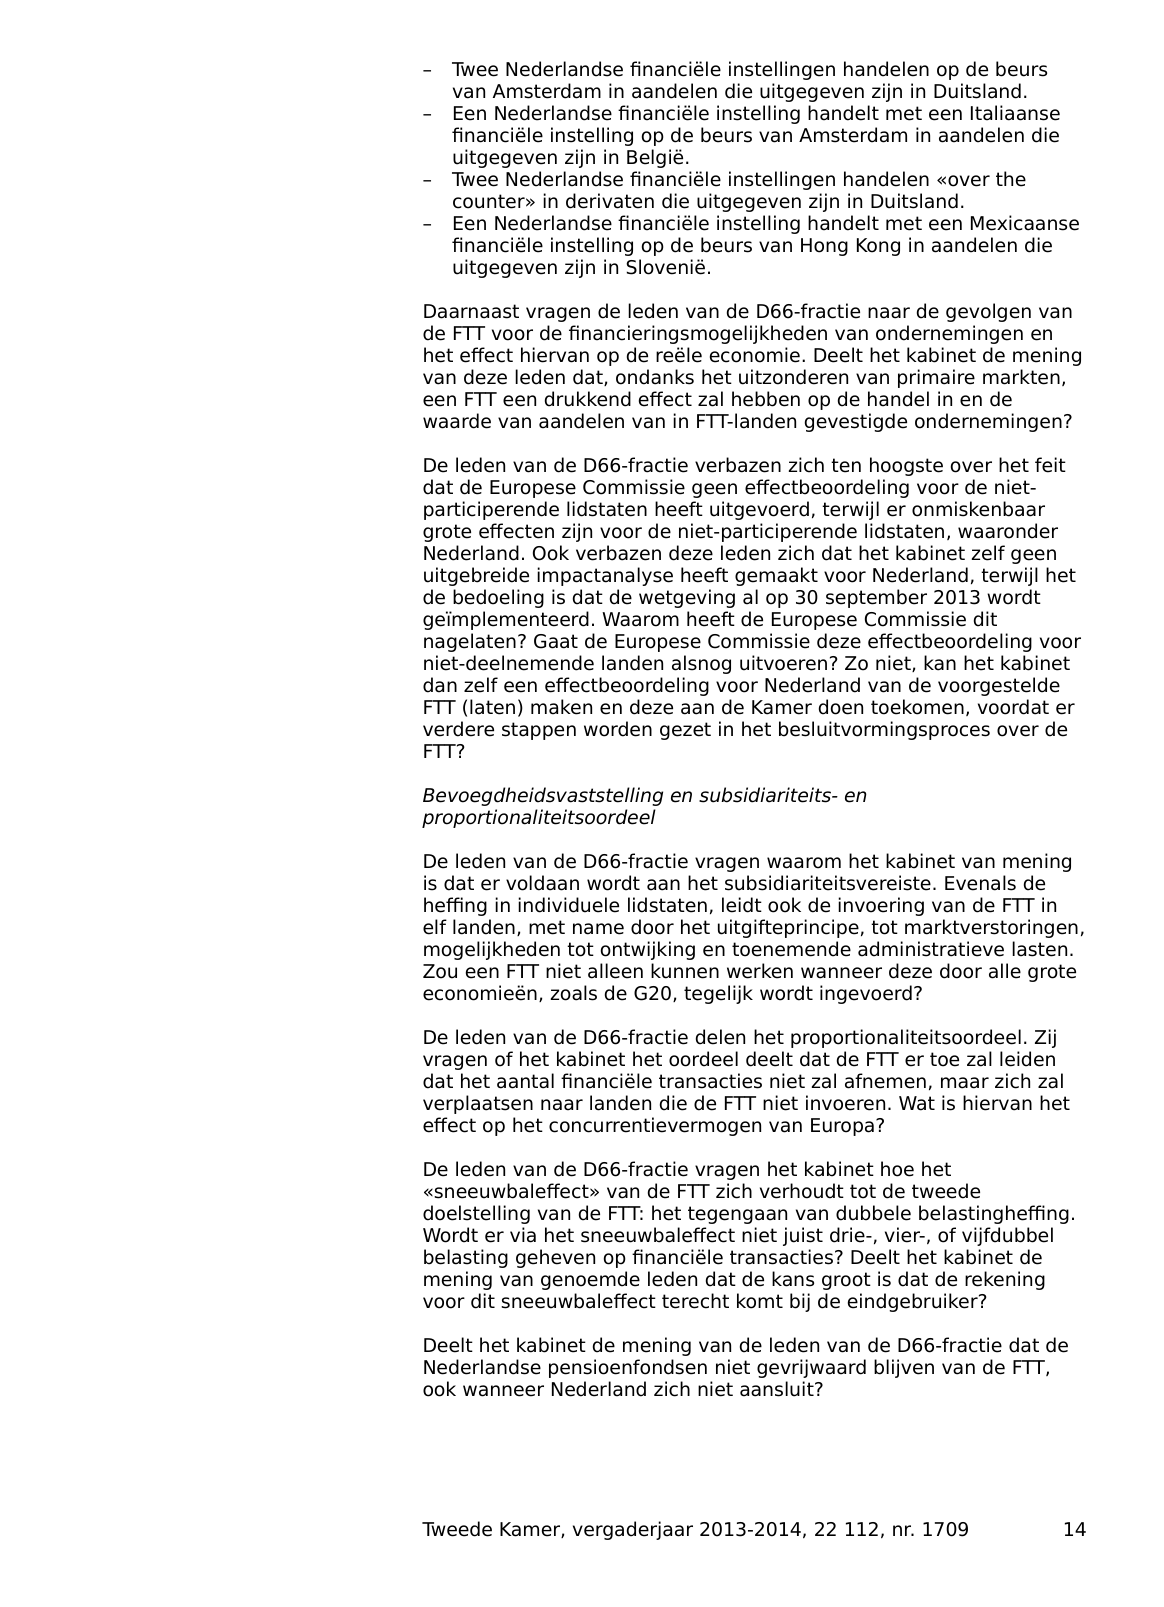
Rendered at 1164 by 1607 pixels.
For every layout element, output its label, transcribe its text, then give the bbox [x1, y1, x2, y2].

text – Een Nederlandse financiële instelling handelt met een Mexicaanse financiële instelling op de beurs van Hong Kong in aandelen die uitgegeven zijn in Slovenië. [422, 213, 1087, 279]
text De leden van de D66-fractie delen het proportionaliteitsoordeel. Zij vragen of het kabinet het oordeel deelt dat de FTT er toe zal leiden dat het aantal financiële transacties niet zal afnemen, maar zich zal verplaatsen naar landen die de FTT niet invoeren. Wat is hiervan het effect op het concurrentievermogen van Europa? [422, 1027, 1087, 1137]
subtitle Bevoegdheidsvaststelling en subsidiariteits- en proportionaliteitsoordeel [422, 785, 1087, 829]
text – Twee Nederlandse financiële instellingen handelen «over the counter» in derivaten die uitgegeven zijn in Duitsland. [422, 169, 1087, 213]
text – Twee Nederlandse financiële instellingen handelen op de beurs van Amsterdam in aandelen die uitgegeven zijn in Duitsland. [422, 59, 1087, 103]
text Daarnaast vragen de leden van de D66-fractie naar de gevolgen van de FTT voor de financieringsmogelijkheden van ondernemingen en het effect hiervan op de reële economie. Deelt het kabinet de mening van deze leden dat, ondanks het uitzonderen van primaire markten, een FTT een drukkend effect zal hebben op de handel in en de waarde van aandelen van in FTT-landen gevestigde ondernemingen? [422, 301, 1087, 433]
text Deelt het kabinet de mening van de leden van de D66-fractie dat de Nederlandse pensioenfondsen niet gevrijwaard blijven van de FTT, ook wanneer Nederland zich niet aansluit? [422, 1335, 1087, 1401]
text – Een Nederlandse financiële instelling handelt met een Italiaanse financiële instelling op de beurs van Amsterdam in aandelen die uitgegeven zijn in België. [422, 103, 1087, 169]
text De leden van de D66-fractie verbazen zich ten hoogste over het feit dat de Europese Commissie geen effectbeoordeling voor de niet-participerende lidstaten heeft uitgevoerd, terwijl er onmiskenbaar grote effecten zijn voor de niet-participerende lidstaten, waaronder Nederland. Ook verbazen deze leden zich dat het kabinet zelf geen uitgebreide impactanalyse heeft gemaakt voor Nederland, terwijl het de bedoeling is dat de wetgeving al op 30 september 2013 wordt geïmplementeerd. Waarom heeft de Europese Commissie dit nagelaten? Gaat de Europese Commissie deze effectbeoordeling voor niet-deelnemende landen alsnog uitvoeren? Zo niet, kan het kabinet dan zelf een effectbeoordeling voor Nederland van de voorgestelde FTT (laten) maken en deze aan de Kamer doen toekomen, voordat er verdere stappen worden gezet in het besluitvormingsproces over de FTT? [422, 455, 1087, 763]
text De leden van de D66-fractie vragen waarom het kabinet van mening is dat er voldaan wordt aan het subsidiariteitsvereiste. Evenals de heffing in individuele lidstaten, leidt ook de invoering van de FTT in elf landen, met name door het uitgifteprincipe, tot marktverstoringen, mogelijkheden tot ontwijking en toenemende administratieve lasten. Zou een FTT niet alleen kunnen werken wanneer deze door alle grote economieën, zoals de G20, tegelijk wordt ingevoerd? [422, 851, 1087, 1005]
text De leden van de D66-fractie vragen het kabinet hoe het «sneeuwbaleffect» van de FTT zich verhoudt tot de tweede doelstelling van de FTT: het tegengaan van dubbele belastingheffing. Wordt er via het sneeuwbaleffect niet juist drie-, vier-, of vijfdubbel belasting geheven op financiële transacties? Deelt het kabinet de mening van genoemde leden dat de kans groot is dat de rekening voor dit sneeuwbaleffect terecht komt bij de eindgebruiker? [422, 1159, 1087, 1313]
